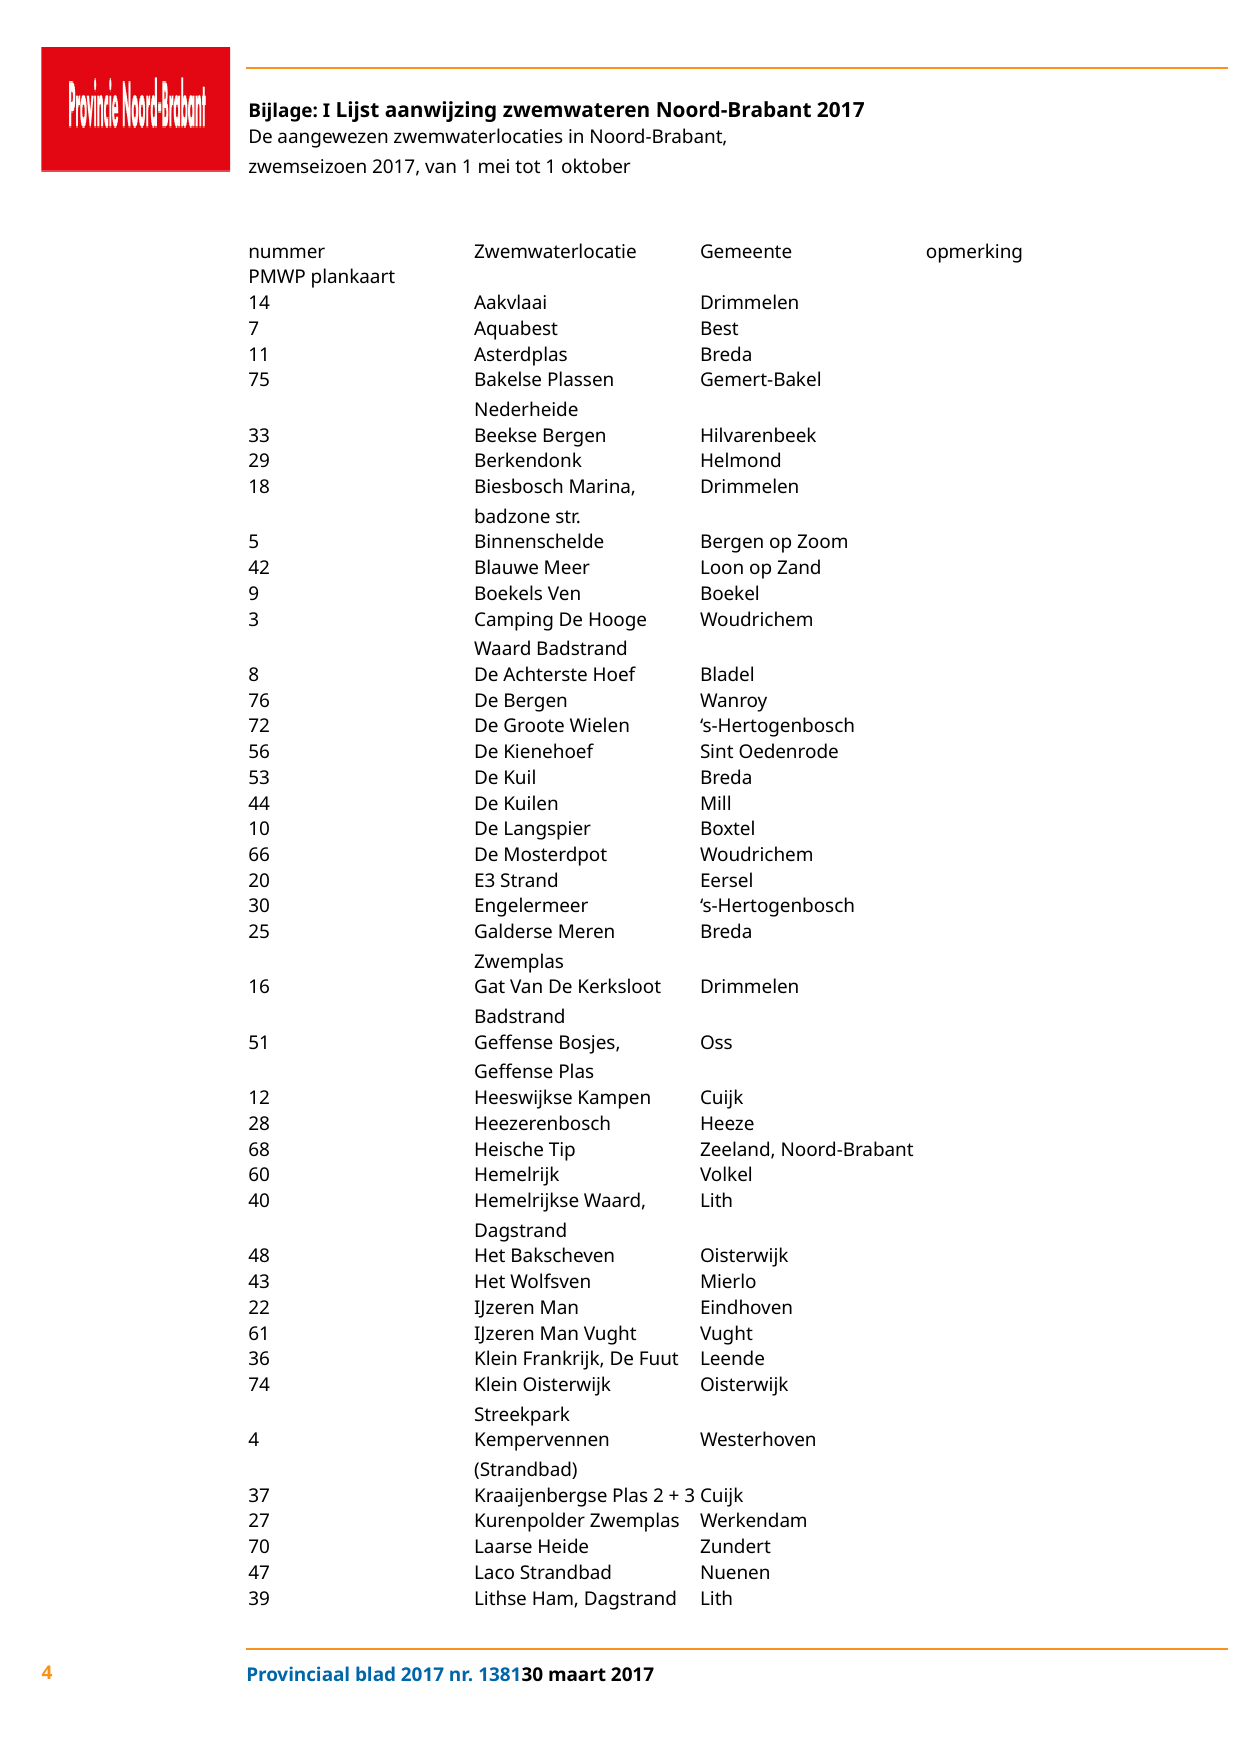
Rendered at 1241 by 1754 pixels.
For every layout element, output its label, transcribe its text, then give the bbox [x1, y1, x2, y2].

table_cell IJzeren Man Vught [474, 1320, 700, 1346]
table_cell Loon op Zand [700, 554, 926, 580]
table_cell [926, 974, 1152, 1029]
table_cell [926, 264, 1152, 289]
table_cell 7 [248, 315, 474, 341]
table_cell Heeswijkse Kampen [474, 1084, 700, 1110]
table_cell [926, 867, 1152, 893]
table_cell Nuenen [700, 1559, 926, 1585]
table_cell Eersel [700, 867, 926, 893]
table_cell [926, 1508, 1152, 1533]
table_cell 44 [248, 790, 474, 816]
table_cell Berkendonk [474, 448, 700, 473]
table_cell 36 [248, 1346, 474, 1371]
table_cell [926, 661, 1152, 687]
table_cell 53 [248, 764, 474, 790]
text De aangewezen zwemwaterlocaties in Noord-Brabant, [248, 123, 1152, 149]
table_cell 27 [248, 1508, 474, 1533]
table_cell Galderse Meren Zwemplas [474, 919, 700, 974]
table_cell [926, 687, 1152, 713]
table_cell 5 [248, 529, 474, 554]
table_cell [926, 1187, 1152, 1243]
table_header [926, 212, 1152, 238]
table_cell Camping De Hooge Waard Badstrand [474, 606, 700, 661]
table_cell Klein Frankrijk, De Fuut [474, 1346, 700, 1371]
table_cell Gat Van De Kerksloot Badstrand [474, 974, 700, 1029]
table_cell [926, 1371, 1152, 1427]
table_cell E3 Strand [474, 867, 700, 893]
table_cell De Langspier [474, 816, 700, 841]
table_cell [926, 1294, 1152, 1320]
table_cell 48 [248, 1243, 474, 1268]
table_cell 29 [248, 448, 474, 473]
table_cell Woudrichem [700, 606, 926, 661]
table_cell 39 [248, 1585, 474, 1611]
table_cell Vught [700, 1320, 926, 1346]
table_cell Laarse Heide [474, 1533, 700, 1559]
table_cell Kraaijenbergse Plas 2 + 3 [474, 1482, 700, 1508]
table_cell [926, 422, 1152, 448]
table_cell [926, 1320, 1152, 1346]
table_cell Woudrichem [700, 841, 926, 867]
table_cell 20 [248, 867, 474, 893]
table_cell [926, 1533, 1152, 1559]
table_cell Bergen op Zoom [700, 529, 926, 554]
table_cell 60 [248, 1162, 474, 1187]
table_cell [926, 1243, 1152, 1268]
table_cell [926, 764, 1152, 790]
table_cell 28 [248, 1110, 474, 1136]
table_cell Geffense Bosjes, Geffense Plas [474, 1029, 700, 1084]
table_cell 25 [248, 919, 474, 974]
table_cell Laco Strandbad [474, 1559, 700, 1585]
table_cell 16 [248, 974, 474, 1029]
table_cell Volkel [700, 1162, 926, 1187]
table_cell [926, 367, 1152, 422]
table_cell Breda [700, 919, 926, 974]
table_header [248, 212, 474, 238]
table_cell Gemert-Bakel [700, 367, 926, 422]
table_cell [926, 289, 1152, 315]
table_cell Eindhoven [700, 1294, 926, 1320]
table_cell Gemeente [700, 238, 926, 264]
table_cell [926, 1559, 1152, 1585]
table_cell De Kuilen [474, 790, 700, 816]
table_cell 10 [248, 816, 474, 841]
text Bijlage: I Lijst aanwijzing zwemwateren Noord-Brabant 2017 [248, 95, 1152, 123]
table_cell [926, 893, 1152, 918]
table_cell Drimmelen [700, 974, 926, 1029]
table_cell 11 [248, 341, 474, 367]
table_cell Oisterwijk [700, 1243, 926, 1268]
table_cell [474, 264, 700, 289]
table_cell 33 [248, 422, 474, 448]
table_cell 47 [248, 1559, 474, 1585]
table_cell De Achterste Hoef [474, 661, 700, 687]
table_cell De Kuil [474, 764, 700, 790]
table_cell 14 [248, 289, 474, 315]
table_cell [926, 448, 1152, 473]
table_cell Hilvarenbeek [700, 422, 926, 448]
table_cell Cuijk [700, 1084, 926, 1110]
table_cell 40 [248, 1187, 474, 1243]
table_cell 74 [248, 1371, 474, 1427]
table_cell 56 [248, 738, 474, 764]
table_cell Sint Oedenrode [700, 738, 926, 764]
table_cell [926, 1110, 1152, 1136]
table_cell 68 [248, 1136, 474, 1162]
table_cell [926, 1585, 1152, 1611]
picture [41, 47, 231, 172]
table_cell PMWP plankaart [248, 264, 474, 289]
table_cell Heeze [700, 1110, 926, 1136]
table_cell Aakvlaai [474, 289, 700, 315]
table_cell Werkendam [700, 1508, 926, 1533]
table_cell 37 [248, 1482, 474, 1508]
table_cell Het Bakscheven [474, 1243, 700, 1268]
table_cell opmerking [926, 238, 1152, 264]
table_cell Oisterwijk [700, 1371, 926, 1427]
table_cell Heische Tip [474, 1136, 700, 1162]
table_header [700, 212, 926, 238]
table_cell IJzeren Man [474, 1294, 700, 1320]
table_cell ‘s-Hertogenbosch [700, 713, 926, 738]
table_cell [926, 1427, 1152, 1482]
table_cell Bakelse Plassen Nederheide [474, 367, 700, 422]
table_cell [926, 1482, 1152, 1508]
table_cell 70 [248, 1533, 474, 1559]
table_cell Breda [700, 341, 926, 367]
table_cell [926, 816, 1152, 841]
table_cell Breda [700, 764, 926, 790]
table_cell 8 [248, 661, 474, 687]
table_cell Drimmelen [700, 289, 926, 315]
table_cell Lithse Ham, Dagstrand [474, 1585, 700, 1611]
table_cell De Mosterdpot [474, 841, 700, 867]
table_cell [926, 738, 1152, 764]
table_cell Binnenschelde [474, 529, 700, 554]
table_cell 61 [248, 1320, 474, 1346]
table_cell Asterdplas [474, 341, 700, 367]
table_cell [926, 919, 1152, 974]
table_cell [926, 790, 1152, 816]
table_cell Engelermeer [474, 893, 700, 918]
table_cell Hemelrijkse Waard, Dagstrand [474, 1187, 700, 1243]
table_cell [926, 841, 1152, 867]
table_cell Zundert [700, 1533, 926, 1559]
table_cell Heezerenbosch [474, 1110, 700, 1136]
table_cell [926, 315, 1152, 341]
table_cell 9 [248, 580, 474, 606]
text zwemseizoen 2017, van 1 mei tot 1 oktober [248, 153, 1152, 179]
table_cell [926, 529, 1152, 554]
table_cell 51 [248, 1029, 474, 1084]
table_cell Aquabest [474, 315, 700, 341]
table_cell Lith [700, 1585, 926, 1611]
table_cell De Bergen [474, 687, 700, 713]
table_cell [926, 1162, 1152, 1187]
table_cell 30 [248, 893, 474, 918]
table_cell [926, 554, 1152, 580]
table_cell Leende [700, 1346, 926, 1371]
table_cell Oss [700, 1029, 926, 1084]
table_cell 72 [248, 713, 474, 738]
table_cell 22 [248, 1294, 474, 1320]
table_cell [926, 1029, 1152, 1084]
table_cell 43 [248, 1268, 474, 1294]
table_cell [926, 713, 1152, 738]
table_cell Mill [700, 790, 926, 816]
table_cell Boekel [700, 580, 926, 606]
table_cell [926, 341, 1152, 367]
table_cell [926, 473, 1152, 529]
table_cell 3 [248, 606, 474, 661]
table_cell Helmond [700, 448, 926, 473]
table_cell Hemelrijk [474, 1162, 700, 1187]
table_cell Boekels Ven [474, 580, 700, 606]
table_cell Het Wolfsven [474, 1268, 700, 1294]
table_cell [926, 606, 1152, 661]
table_cell 42 [248, 554, 474, 580]
table_cell Zwemwaterlocatie [474, 238, 700, 264]
table_cell 4 [248, 1427, 474, 1482]
table_cell Blauwe Meer [474, 554, 700, 580]
table_cell De Groote Wielen [474, 713, 700, 738]
table_cell Boxtel [700, 816, 926, 841]
table_cell De Kienehoef [474, 738, 700, 764]
table_cell [700, 264, 926, 289]
table_cell 76 [248, 687, 474, 713]
table_cell Kempervennen (Strandbad) [474, 1427, 700, 1482]
table_cell Bladel [700, 661, 926, 687]
table_cell nummer [248, 238, 474, 264]
table_cell Wanroy [700, 687, 926, 713]
table_cell Westerhoven [700, 1427, 926, 1482]
table_cell 18 [248, 473, 474, 529]
table_cell Drimmelen [700, 473, 926, 529]
table_cell Cuijk [700, 1482, 926, 1508]
table_cell 66 [248, 841, 474, 867]
table_cell Biesbosch Marina, badzone str. [474, 473, 700, 529]
table_cell [926, 1084, 1152, 1110]
table_cell 75 [248, 367, 474, 422]
table_cell ‘s-Hertogenbosch [700, 893, 926, 918]
table_cell Kurenpolder Zwemplas [474, 1508, 700, 1533]
table_cell Zeeland, Noord-Brabant [700, 1136, 926, 1162]
table_cell [926, 1268, 1152, 1294]
table_cell [926, 580, 1152, 606]
table_cell Best [700, 315, 926, 341]
table_cell [926, 1136, 1152, 1162]
table_cell [926, 1346, 1152, 1371]
table_cell Mierlo [700, 1268, 926, 1294]
table_cell 12 [248, 1084, 474, 1110]
table_cell Lith [700, 1187, 926, 1243]
table_cell Klein Oisterwijk Streekpark [474, 1371, 700, 1427]
table_cell Beekse Bergen [474, 422, 700, 448]
table_header [474, 212, 700, 238]
